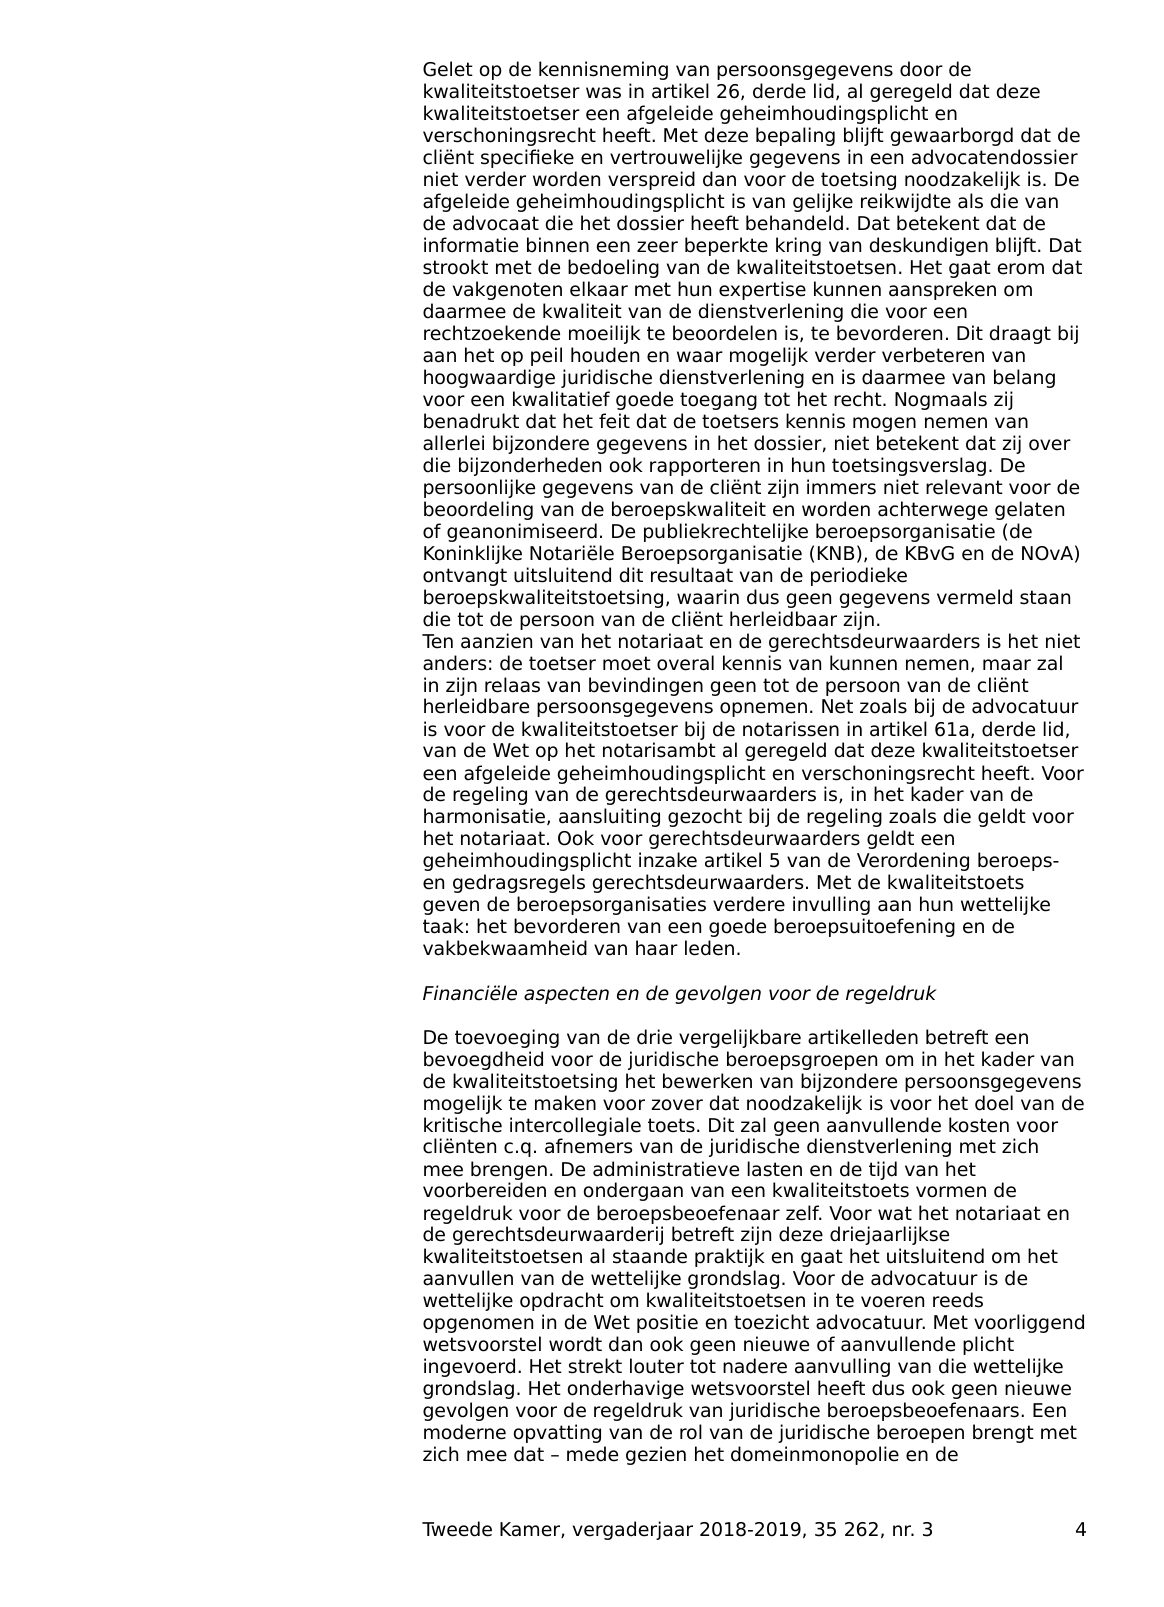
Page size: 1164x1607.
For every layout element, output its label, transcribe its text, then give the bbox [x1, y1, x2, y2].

text Gelet op de kennisneming van persoonsgegevens door de kwaliteitstoetser was in artikel 26, derde lid, al geregeld dat deze kwaliteitstoetser een afgeleide geheimhoudingsplicht en verschoningsrecht heeft. Met deze bepaling blijft gewaarborgd dat de cliënt specifieke en vertrouwelijke gegevens in een advocatendossier niet verder worden verspreid dan voor de toetsing noodzakelijk is. De afgeleide geheimhoudingsplicht is van gelijke reikwijdte als die van de advocaat die het dossier heeft behandeld. Dat betekent dat de informatie binnen een zeer beperkte kring van deskundigen blijft. Dat strookt met de bedoeling van de kwaliteitstoetsen. Het gaat erom dat de vakgenoten elkaar met hun expertise kunnen aanspreken om daarmee de kwaliteit van de dienstverlening die voor een rechtzoekende moeilijk te beoordelen is, te bevorderen. Dit draagt bij aan het op peil houden en waar mogelijk verder verbeteren van hoogwaardige juridische dienstverlening en is daarmee van belang voor een kwalitatief goede toegang tot het recht. Nogmaals zij benadrukt dat het feit dat de toetsers kennis mogen nemen van allerlei bijzondere gegevens in het dossier, niet betekent dat zij over die bijzonderheden ook rapporteren in hun toetsingsverslag. De persoonlijke gegevens van de cliënt zijn immers niet relevant voor de beoordeling van de beroepskwaliteit en worden achterwege gelaten of geanonimiseerd. De publiekrechtelijke beroepsorganisatie (de Koninklijke Notariële Beroepsorganisatie (KNB), de KBvG en de NOvA) ontvangt uitsluitend dit resultaat van de periodieke beroepskwaliteitstoetsing, waarin dus geen gegevens vermeld staan die tot de persoon van de cliënt herleidbaar zijn. [422, 59, 1087, 631]
text De toevoeging van de drie vergelijkbare artikelleden betreft een bevoegdheid voor de juridische beroepsgroepen om in het kader van de kwaliteitstoetsing het bewerken van bijzondere persoonsgegevens mogelijk te maken voor zover dat noodzakelijk is voor het doel van de kritische intercollegiale toets. Dit zal geen aanvullende kosten voor cliënten c.q. afnemers van de juridische dienstverlening met zich mee brengen. De administratieve lasten en de tijd van het voorbereiden en ondergaan van een kwaliteitstoets vormen de regeldruk voor de beroepsbeoefenaar zelf. Voor wat het notariaat en de gerechtsdeurwaarderij betreft zijn deze driejaarlijkse kwaliteitstoetsen al staande praktijk en gaat het uitsluitend om het aanvullen van de wettelijke grondslag. Voor de advocatuur is de wettelijke opdracht om kwaliteitstoetsen in te voeren reeds opgenomen in de Wet positie en toezicht advocatuur. Met voorliggend wetsvoorstel wordt dan ook geen nieuwe of aanvullende plicht ingevoerd. Het strekt louter tot nadere aanvulling van die wettelijke grondslag. Het onderhavige wetsvoorstel heeft dus ook geen nieuwe gevolgen voor de regeldruk van juridische beroepsbeoefenaars. Een moderne opvatting van de rol van de juridische beroepen brengt met zich mee dat – mede gezien het domeinmonopolie en de [422, 1027, 1087, 1466]
text Ten aanzien van het notariaat en de gerechtsdeurwaarders is het niet anders: de toetser moet overal kennis van kunnen nemen, maar zal in zijn relaas van bevindingen geen tot de persoon van de cliënt herleidbare persoonsgegevens opnemen. Net zoals bij de advocatuur is voor de kwaliteitstoetser bij de notarissen in artikel 61a, derde lid, van de Wet op het notarisambt al geregeld dat deze kwaliteitstoetser een afgeleide geheimhoudingsplicht en verschoningsrecht heeft. Voor de regeling van de gerechtsdeurwaarders is, in het kader van de harmonisatie, aansluiting gezocht bij de regeling zoals die geldt voor het notariaat. Ook voor gerechtsdeurwaarders geldt een geheimhoudingsplicht inzake artikel 5 van de Verordening beroeps- en gedragsregels gerechtsdeurwaarders. Met de kwaliteitstoets geven de beroepsorganisaties verdere invulling aan hun wettelijke taak: het bevorderen van een goede beroepsuitoefening en de vakbekwaamheid van haar leden. [422, 631, 1087, 960]
subtitle Financiële aspecten en de gevolgen voor de regeldruk [422, 982, 1087, 1004]
